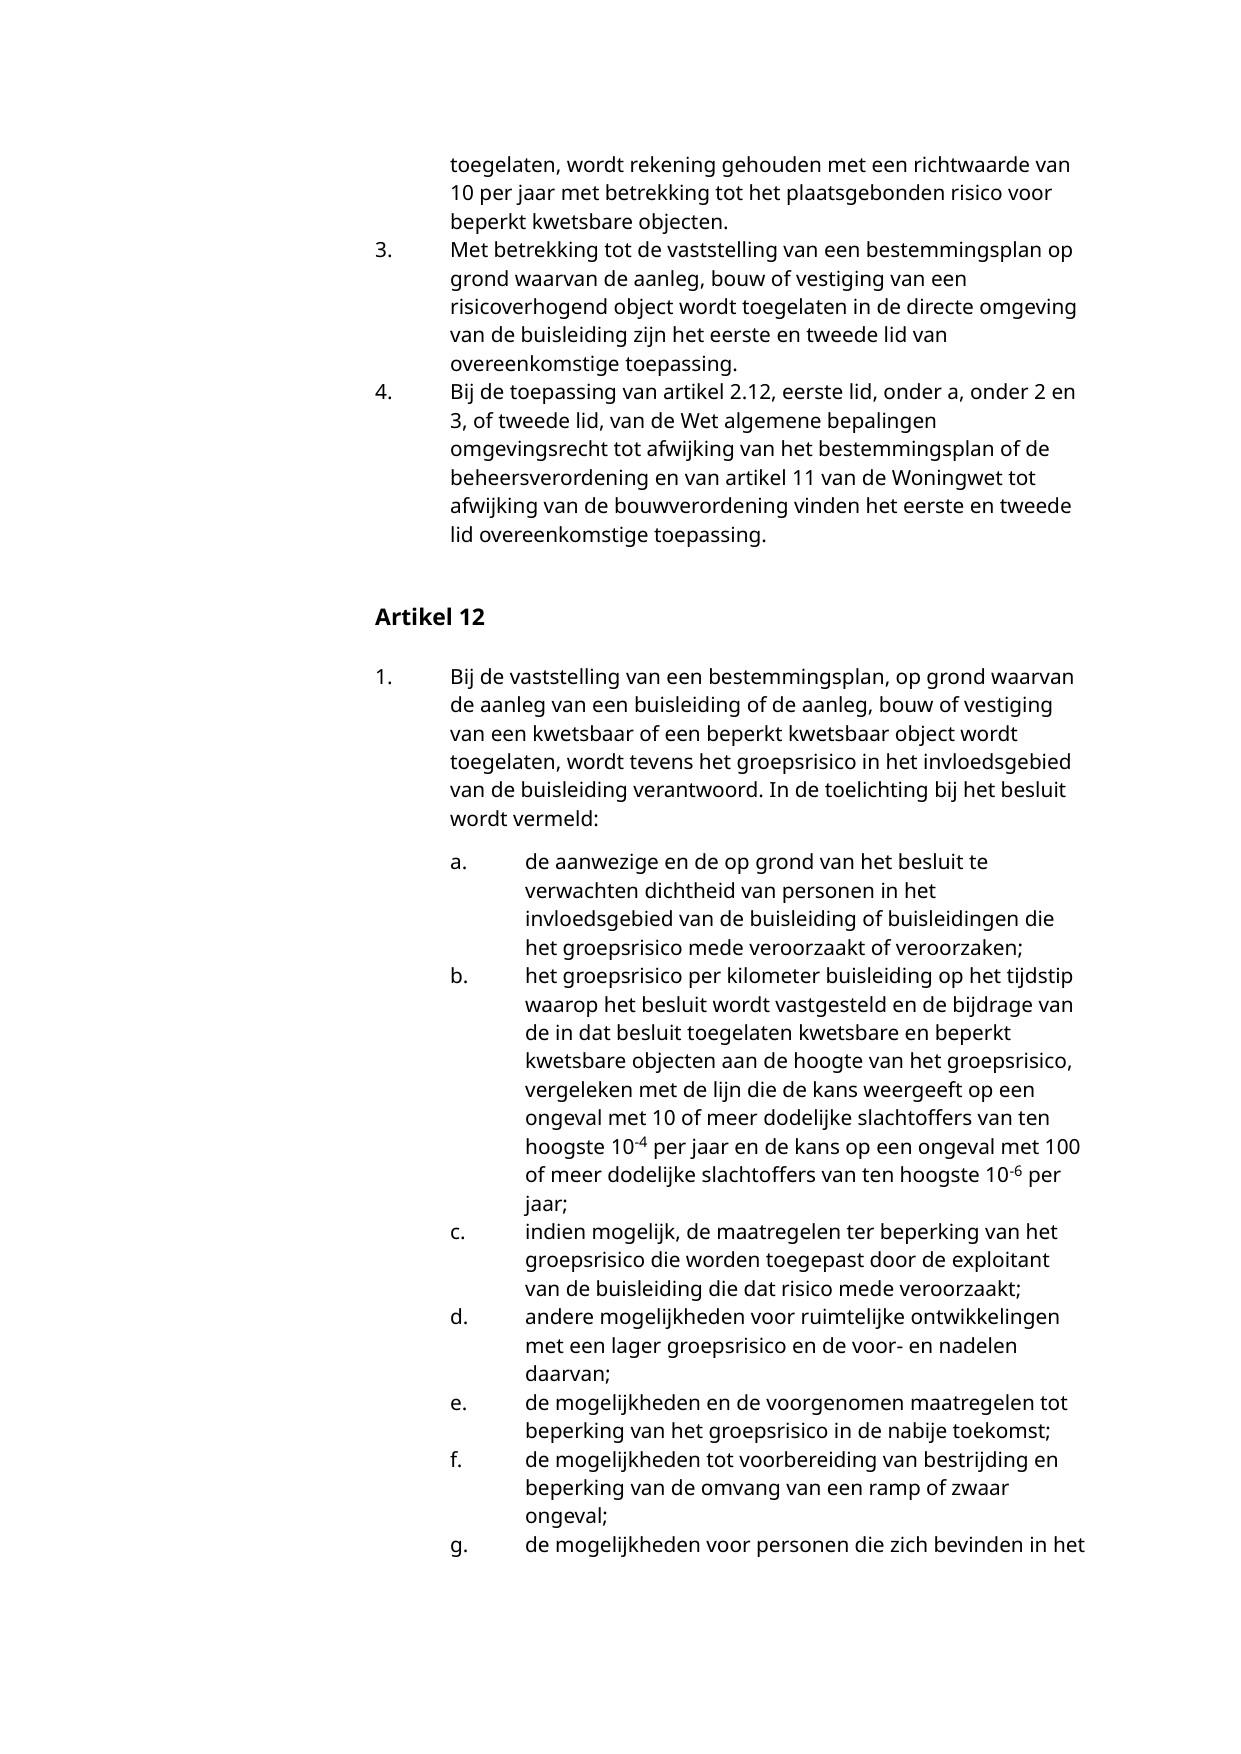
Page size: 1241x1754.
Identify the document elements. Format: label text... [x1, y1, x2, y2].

list de mogelijkheden voor personen die zich bevinden in het [450, 1530, 1090, 1558]
list de mogelijkheden en de voorgenomen maatregelen tot beperking van het groepsrisico in de nabije toekomst; [450, 1388, 1090, 1445]
list de aanwezige en de op grond van het besluit te verwachten dichtheid van personen in het invloedsgebied van de buisleiding of buisleidingen die het groepsrisico mede veroorzaakt of veroorzaken; [450, 847, 1090, 961]
list andere mogelijkheden voor ruimtelijke ontwikkelingen met een lager groepsrisico en de voor- en nadelen daarvan; [450, 1302, 1090, 1388]
list Bij de vaststelling van een bestemmingsplan, op grond waarvan de aanleg van een buisleiding of de aanleg, bouw of vestiging van een kwetsbaar of een beperkt kwetsbaar object wordt toegelaten, wordt tevens het groepsrisico in het invloedsgebied van de buisleiding verantwoord. In de toelichting bij het besluit wordt vermeld: [375, 662, 1090, 832]
subtitle Artikel 12 [375, 601, 1090, 632]
list Met betrekking tot de vaststelling van een bestemmingsplan op grond waarvan de aanleg, bouw of vestiging van een risicoverhogend object wordt toegelaten in de directe omgeving van de buisleiding zijn het eerste en tweede lid van overeenkomstige toepassing. [375, 235, 1090, 377]
list het groepsrisico per kilometer buisleiding op het tijdstip waarop het besluit wordt vastgesteld en de bijdrage van de in dat besluit toegelaten kwetsbare en beperkt kwetsbare objecten aan de hoogte van het groepsrisico, vergeleken met de lijn die de kans weergeeft op een ongeval met 10 of meer dodelijke slachtoffers van ten hoogste 10-4 per jaar en de kans op een ongeval met 100 of meer dodelijke slachtoffers van ten hoogste 10-6 per jaar; [450, 961, 1090, 1217]
list toegelaten, wordt rekening gehouden met een richtwaarde van 10 per jaar met betrekking tot het plaatsgebonden risico voor beperkt kwetsbare objecten. [375, 150, 1090, 235]
list Bij de toepassing van artikel 2.12, eerste lid, onder a, onder 2 en 3, of tweede lid, van de Wet algemene bepalingen omgevingsrecht tot afwijking van het bestemmingsplan of de beheersverordening en van artikel 11 van de Woningwet tot afwijking van de bouwverordening vinden het eerste en tweede lid overeenkomstige toepassing. [375, 377, 1090, 548]
list de mogelijkheden tot voorbereiding van bestrijding en beperking van de omvang van een ramp of zwaar ongeval; [450, 1445, 1090, 1530]
list indien mogelijk, de maatregelen ter beperking van het groepsrisico die worden toegepast door de exploitant van de buisleiding die dat risico mede veroorzaakt; [450, 1217, 1090, 1302]
